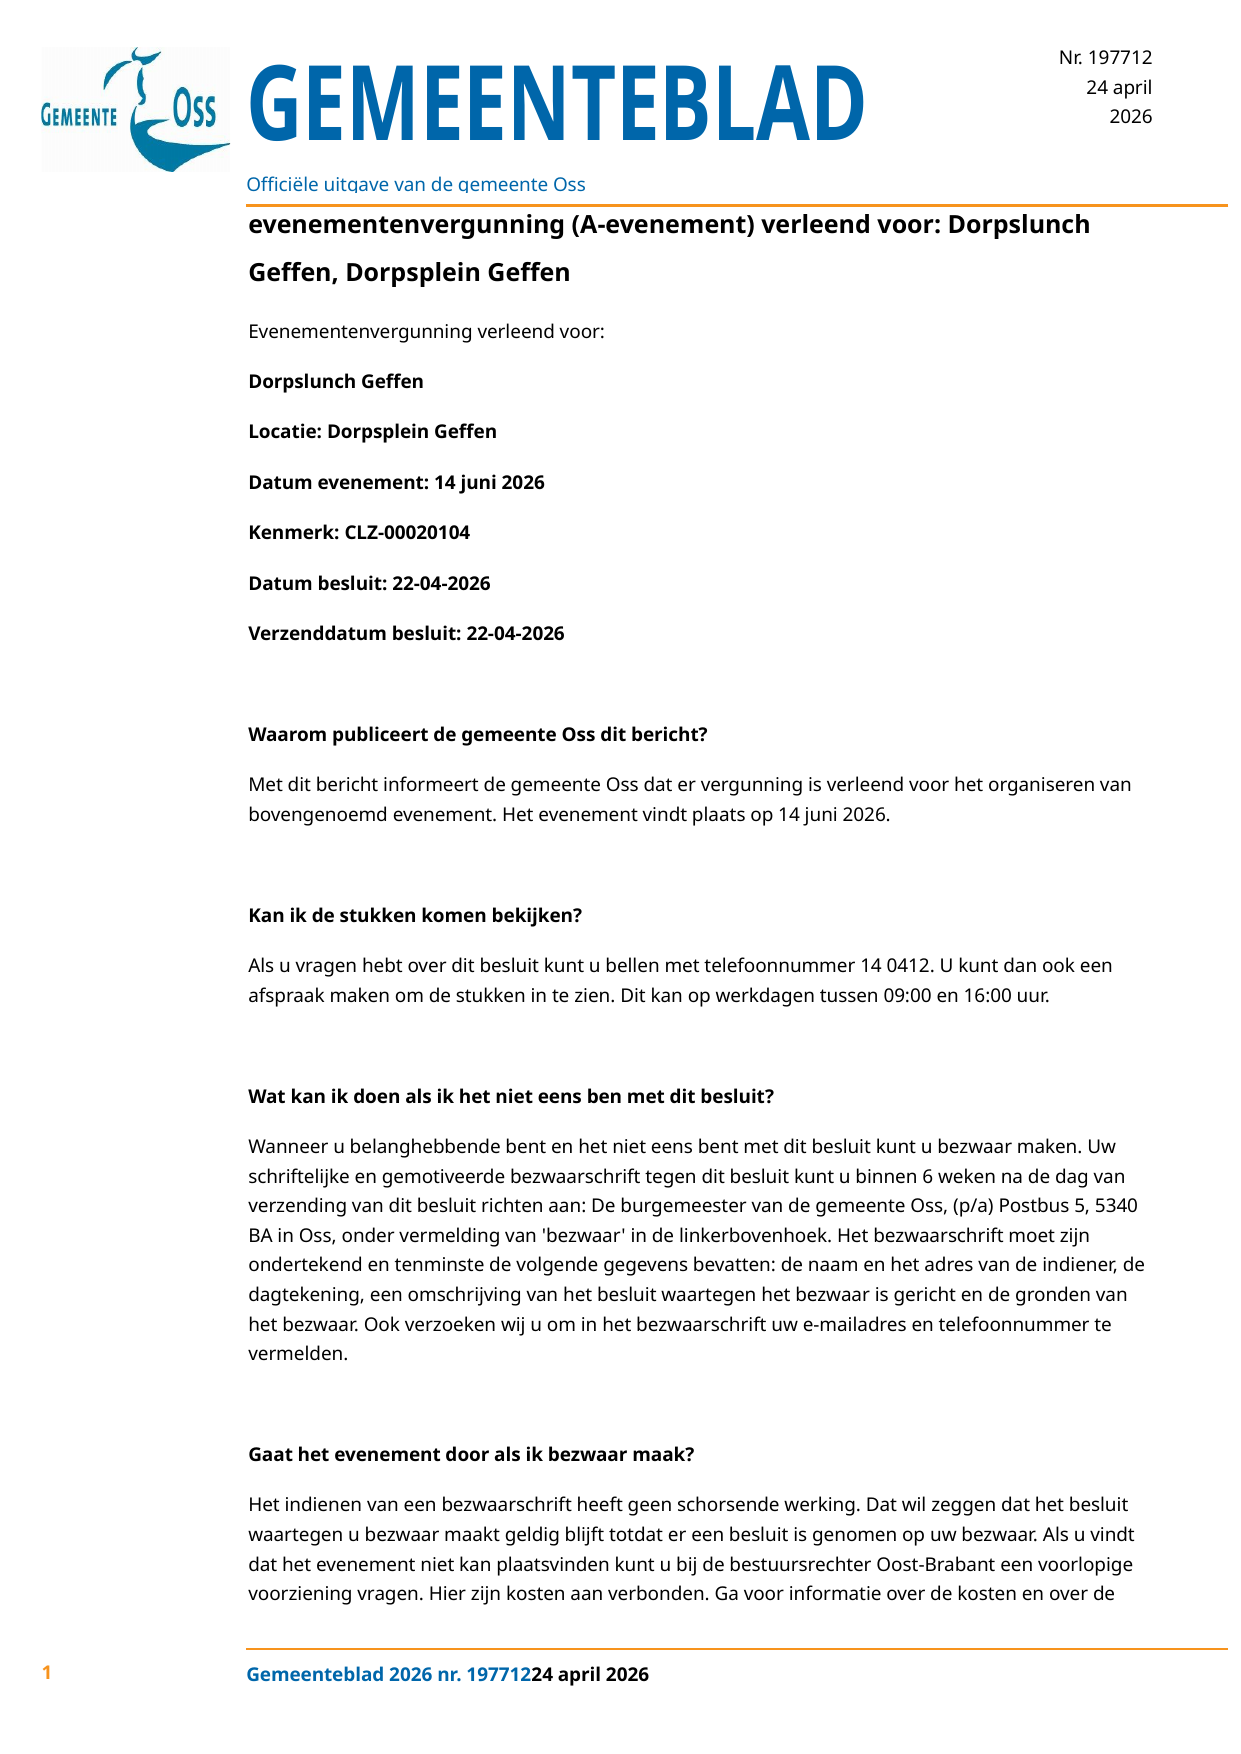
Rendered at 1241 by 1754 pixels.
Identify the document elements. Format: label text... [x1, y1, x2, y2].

text Datum evenement: 14 juni 2026 [248, 469, 1152, 495]
text Evenementenvergunning verleend voor: [248, 318, 1152, 344]
text Kan ik de stukken komen bekijken? [248, 902, 1152, 928]
text Het indienen van een bezwaarschrift heeft geen schorsende werking. Dat wil zeggen dat het besluit waartegen u bezwaar maakt geldig blijft totdat er een besluit is genomen op uw bezwaar. Als u vindt dat het evenement niet kan plaatsvinden kunt u bij de bestuursrechter Oost-Brabant een voorlopige voorziening vragen. Hier zijn kosten aan verbonden. Ga voor informatie over de kosten en over de [248, 1492, 1152, 1606]
text Wanneer u belanghebbende bent en het niet eens bent met dit besluit kunt u bezwaar maken. Uw schriftelijke en gemotiveerde bezwaarschrift tegen dit besluit kunt u binnen 6 weken na de dag van verzending van dit besluit richten aan: De burgemeester van de gemeente Oss, (p/a) Postbus 5, 5340 BA in Oss, onder vermelding van 'bezwaar' in de linkerbovenhoek. Het bezwaarschrift moet zijn ondertekend en tenminste de volgende gegevens bevatten: de naam en het adres van de indiener, de dagtekening, een omschrijving van het besluit waartegen het bezwaar is gericht en de gronden van het bezwaar. Ook verzoeken wij u om in het bezwaarschrift uw e-mailadres en telefoonnummer te vermelden. [248, 1133, 1152, 1366]
text Als u vragen hebt over dit besluit kunt u bellen met telefoonnummer 14 0412. U kunt dan ook een afspraak maken om de stukken in te zien. Dit kan op werkdagen tussen 09:00 en 16:00 uur. [248, 952, 1152, 1008]
text Waarom publiceert de gemeente Oss dit bericht? [248, 721, 1152, 747]
text Dorpslunch Geffen [248, 368, 1152, 394]
text Met dit bericht informeert de gemeente Oss dat er vergunning is verleend voor het organiseren van bovengenoemd evenement. Het evenement vindt plaats op 14 juni 2026. [248, 772, 1152, 827]
text Datum besluit: 22-04-2026 [248, 570, 1152, 596]
text Kenmerk: CLZ-00020104 [248, 519, 1152, 545]
picture [41, 47, 231, 172]
text Locatie: Dorpsplein Geffen [248, 419, 1152, 444]
text Wat kan ik doen als ik het niet eens ben met dit besluit? [248, 1083, 1152, 1109]
text Verzenddatum besluit: 22-04-2026 [248, 620, 1152, 646]
text Gaat het evenement door als ik bezwaar maak? [248, 1441, 1152, 1467]
text evenementenvergunning (A-evenement) verleend voor: Dorpslunch Geffen, Dorpsplein Geffen [248, 207, 1152, 288]
